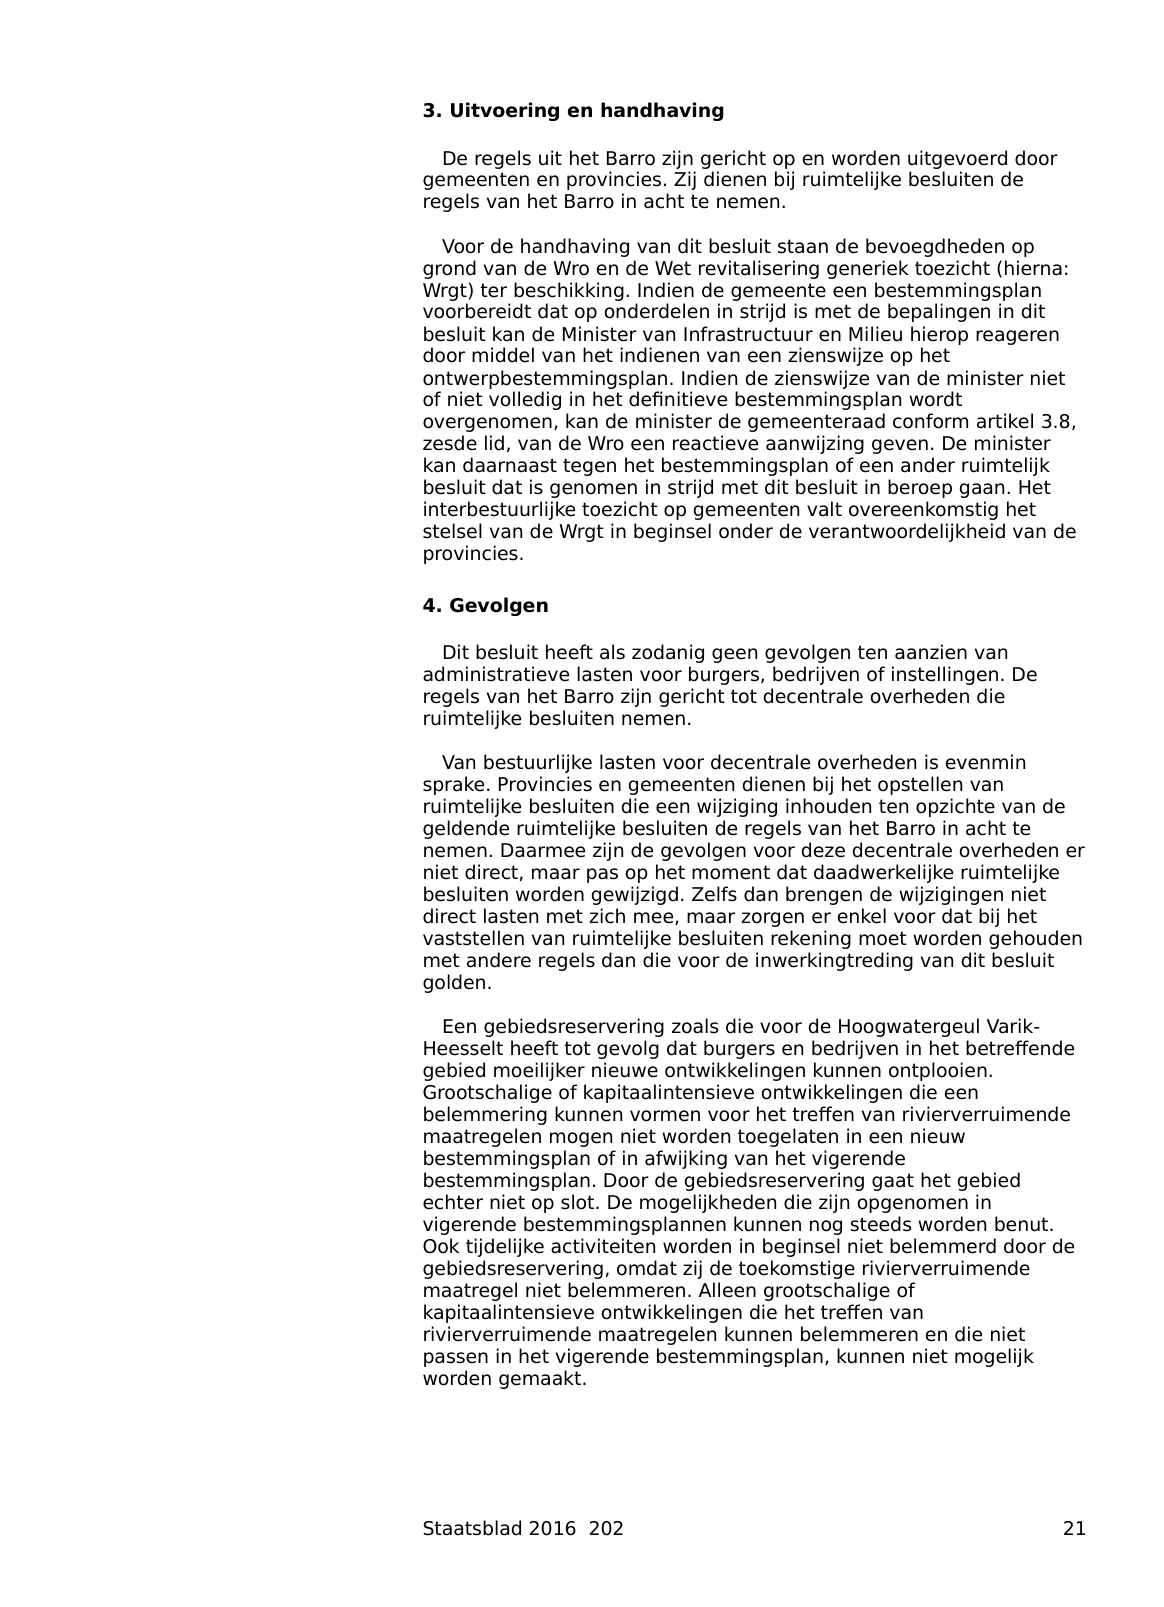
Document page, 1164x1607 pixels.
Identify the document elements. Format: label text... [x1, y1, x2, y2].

text Een gebiedsreservering zoals die voor de Hoogwatergeul Varik-Heesselt heeft tot gevolg dat burgers en bedrijven in het betreffende gebied moeilijker nieuwe ontwikkelingen kunnen ontplooien. Grootschalige of kapitaalintensieve ontwikkelingen die een belemmering kunnen vormen voor het treffen van rivierverruimende maatregelen mogen niet worden toegelaten in een nieuw bestemmingsplan of in afwijking van het vigerende bestemmingsplan. Door de gebiedsreservering gaat het gebied echter niet op slot. De mogelijkheden die zijn opgenomen in vigerende bestemmingsplannen kunnen nog steeds worden benut. Ook tijdelijke activiteiten worden in beginsel niet belemmerd door de gebiedsreservering, omdat zij de toekomstige rivierverruimende maatregel niet belemmeren. Alleen grootschalige of kapitaalintensieve ontwikkelingen die het treffen van rivierverruimende maatregelen kunnen belemmeren en die niet passen in het vigerende bestemmingsplan, kunnen niet mogelijk worden gemaakt. [422, 1016, 1087, 1390]
text Van bestuurlijke lasten voor decentrale overheden is evenmin sprake. Provincies en gemeenten dienen bij het opstellen van ruimtelijke besluiten die een wijziging inhouden ten opzichte van de geldende ruimtelijke besluiten de regels van het Barro in acht te nemen. Daarmee zijn de gevolgen voor deze decentrale overheden er niet direct, maar pas op het moment dat daadwerkelijke ruimtelijke besluiten worden gewijzigd. Zelfs dan brengen de wijzigingen niet direct lasten met zich mee, maar zorgen er enkel voor dat bij het vaststellen van ruimtelijke besluiten rekening moet worden gehouden met andere regels dan die voor de inwerkingtreding van dit besluit golden. [422, 752, 1087, 994]
subtitle 3. Uitvoering en handhaving [422, 100, 1087, 122]
subtitle 4. Gevolgen [422, 595, 1087, 617]
text Dit besluit heeft als zodanig geen gevolgen ten aanzien van administratieve lasten voor burgers, bedrijven of instellingen. De regels van het Barro zijn gericht tot decentrale overheden die ruimtelijke besluiten nemen. [422, 642, 1087, 730]
text De regels uit het Barro zijn gericht op en worden uitgevoerd door gemeenten en provincies. Zij dienen bij ruimtelijke besluiten de regels van het Barro in acht te nemen. [422, 147, 1087, 213]
text Voor de handhaving van dit besluit staan de bevoegdheden op grond van de Wro en de Wet revitalisering generiek toezicht (hierna: Wrgt) ter beschikking. Indien de gemeente een bestemmingsplan voorbereidt dat op onderdelen in strijd is met de bepalingen in dit besluit kan de Minister van Infrastructuur en Milieu hierop reageren door middel van het indienen van een zienswijze op het ontwerpbestemmingsplan. Indien de zienswijze van de minister niet of niet volledig in het definitieve bestemmingsplan wordt overgenomen, kan de minister de gemeenteraad conform artikel 3.8, zesde lid, van de Wro een reactieve aanwijzing geven. De minister kan daarnaast tegen het bestemmingsplan of een ander ruimtelijk besluit dat is genomen in strijd met dit besluit in beroep gaan. Het interbestuurlijke toezicht op gemeenten valt overeenkomstig het stelsel van de Wrgt in beginsel onder de verantwoordelijkheid van de provincies. [422, 236, 1087, 565]
